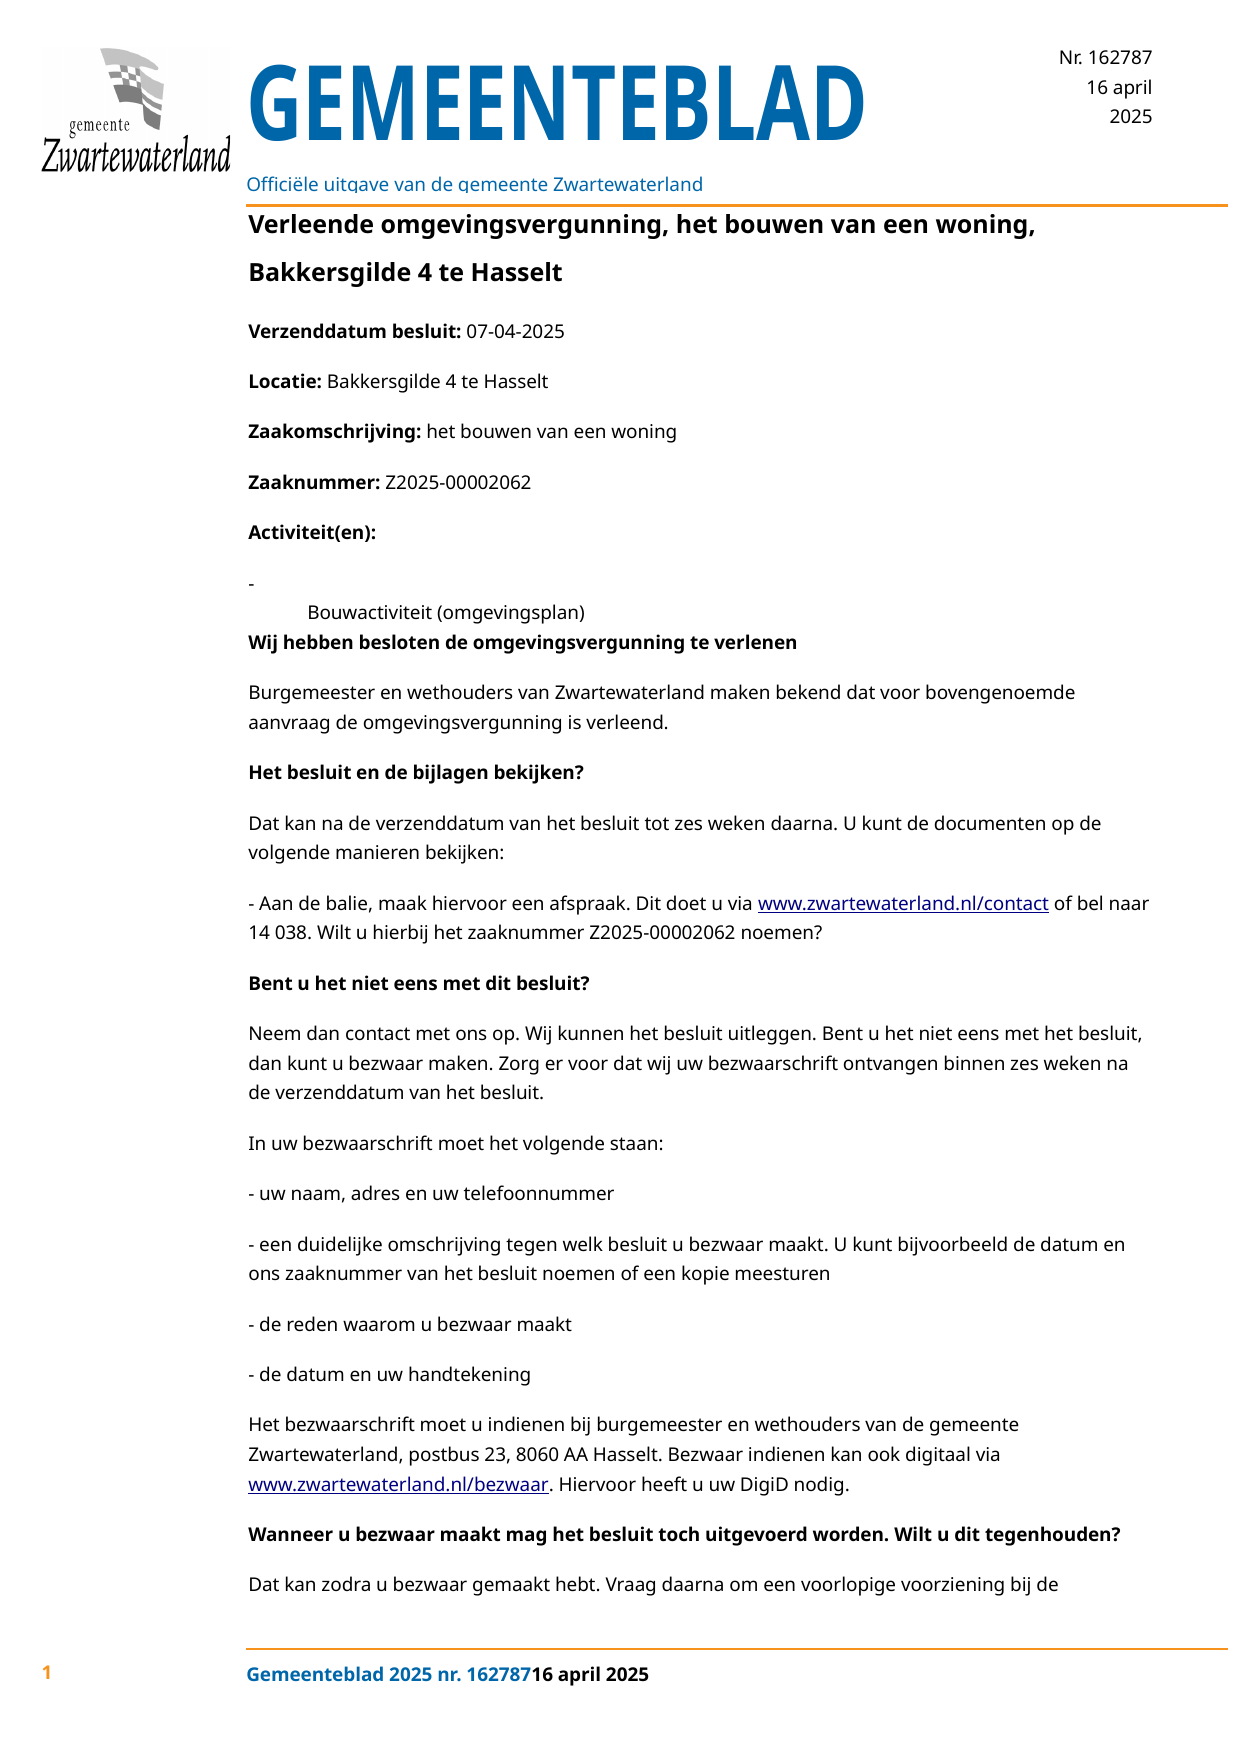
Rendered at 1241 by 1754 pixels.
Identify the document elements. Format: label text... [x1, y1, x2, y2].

text Het besluit en de bijlagen bekijken? [248, 759, 1152, 785]
text In uw bezwaarschrift moet het volgende staan: [248, 1130, 1152, 1156]
text - uw naam, adres en uw telefoonnummer [248, 1180, 1152, 1206]
list Bouwactiviteit (omgevingsplan) [248, 599, 1152, 625]
text Verleende omgevingsvergunning, het bouwen van een woning, Bakkersgilde 4 te Hasselt [248, 207, 1152, 288]
text Dat kan na de verzenddatum van het besluit tot zes weken daarna. U kunt de documenten op de volgende manieren bekijken: [248, 810, 1152, 865]
text Activiteit(en): [248, 519, 1152, 545]
text Dat kan zodra u bezwaar gemaakt hebt. Vraag daarna om een voorlopige voorziening bij de [248, 1572, 1152, 1597]
text Zaakomschrijving: het bouwen van een woning [248, 419, 1152, 444]
text - de reden waarom u bezwaar maakt [248, 1311, 1152, 1337]
text Zaaknummer: Z2025-00002062 [248, 469, 1152, 495]
text Het bezwaarschrift moet u indienen bij burgemeester en wethouders van de gemeente Zwartewaterland, postbus 23, 8060 AA Hasselt. Bezwaar indienen kan ook digitaal via www.zwartewaterland.nl/bezwaar. Hiervoor heeft u uw DigiD nodig. [248, 1412, 1152, 1497]
text Bent u het niet eens met dit besluit? [248, 970, 1152, 996]
text Verzenddatum besluit: 07-04-2025 [248, 318, 1152, 344]
text - de datum en uw handtekening [248, 1361, 1152, 1387]
text - een duidelijke omschrijving tegen welk besluit u bezwaar maakt. U kunt bijvoorbeeld de datum en ons zaaknummer van het besluit noemen of een kopie meesturen [248, 1231, 1152, 1286]
text Wij hebben besloten de omgevingsvergunning te verlenen [248, 629, 1152, 655]
text Burgemeester en wethouders van Zwartewaterland maken bekend dat voor bovengenoemde aanvraag de omgevingsvergunning is verleend. [248, 679, 1152, 735]
text Wanneer u bezwaar maakt mag het besluit toch uitgevoerd worden. Wilt u dit tegenhouden? [248, 1521, 1152, 1547]
text Neem dan contact met ons op. Wij kunnen het besluit uitleggen. Bent u het niet eens met het besluit, dan kunt u bezwaar maken. Zorg er voor dat wij uw bezwaarschrift ontvangen binnen zes weken na de verzenddatum van het besluit. [248, 1020, 1152, 1105]
text Locatie: Bakkersgilde 4 te Hasselt [248, 368, 1152, 394]
picture [41, 47, 231, 172]
text - Aan de balie, maak hiervoor een afspraak. Dit doet u via www.zwartewaterland.nl/contact of bel naar 14 038. Wilt u hierbij het zaaknummer Z2025-00002062 noemen? [248, 890, 1152, 945]
